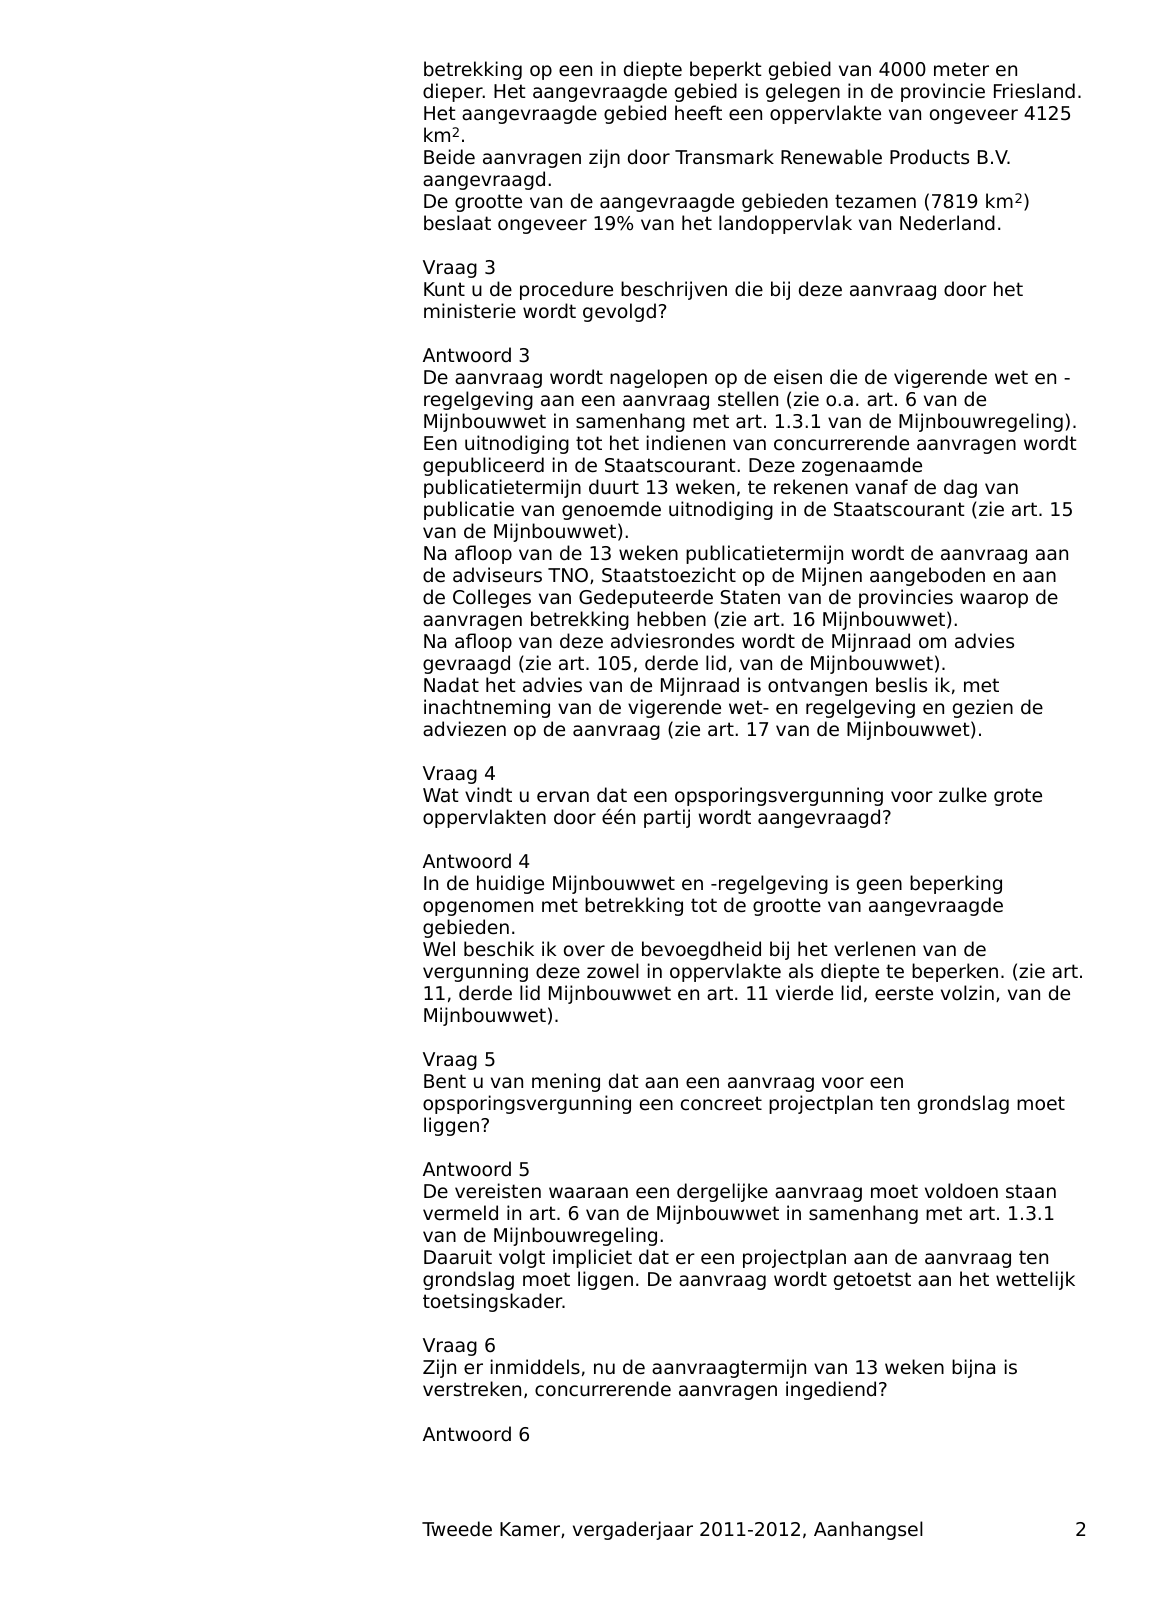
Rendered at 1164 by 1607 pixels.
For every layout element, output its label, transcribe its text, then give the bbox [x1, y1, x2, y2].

text Antwoord 5 [422, 1159, 1087, 1181]
text Antwoord 6 [422, 1423, 1087, 1445]
text Bent u van mening dat aan een aanvraag voor een opsporingsvergunning een concreet projectplan ten grondslag moet liggen? [422, 1071, 1087, 1137]
text Wel beschik ik over de bevoegdheid bij het verlenen van de vergunning deze zowel in oppervlakte als diepte te beperken. (zie art. 11, derde lid Mijnbouwwet en art. 11 vierde lid, eerste volzin, van de Mijnbouwwet). [422, 939, 1087, 1027]
text Kunt u de procedure beschrijven die bij deze aanvraag door het ministerie wordt gevolgd? [422, 279, 1087, 323]
text De grootte van de aangevraagde gebieden tezamen (7819 km2) beslaat ongeveer 19% van het landoppervlak van Nederland. [422, 191, 1087, 235]
text Wat vindt u ervan dat een opsporingsvergunning voor zulke grote oppervlakten door één partij wordt aangevraagd? [422, 785, 1087, 829]
text betrekking op een in diepte beperkt gebied van 4000 meter en dieper. Het aangevraagde gebied is gelegen in de provincie Friesland. Het aangevraagde gebied heeft een oppervlakte van ongeveer 4125 km2. [422, 59, 1087, 147]
text Daaruit volgt impliciet dat er een projectplan aan de aanvraag ten grondslag moet liggen. De aanvraag wordt getoetst aan het wettelijk toetsingskader. [422, 1247, 1087, 1313]
text Vraag 3 [422, 257, 1087, 279]
text Na afloop van de 13 weken publicatietermijn wordt de aanvraag aan de adviseurs TNO, Staatstoezicht op de Mijnen aangeboden en aan de Colleges van Gedeputeerde Staten van de provincies waarop de aanvragen betrekking hebben (zie art. 16 Mijnbouwwet). [422, 543, 1087, 631]
text Vraag 6 [422, 1335, 1087, 1357]
text Na afloop van deze adviesrondes wordt de Mijnraad om advies gevraagd (zie art. 105, derde lid, van de Mijnbouwwet). [422, 631, 1087, 675]
text Nadat het advies van de Mijnraad is ontvangen beslis ik, met inachtneming van de vigerende wet- en regelgeving en gezien de adviezen op de aanvraag (zie art. 17 van de Mijnbouwwet). [422, 675, 1087, 741]
text De vereisten waaraan een dergelijke aanvraag moet voldoen staan vermeld in art. 6 van de Mijnbouwwet in samenhang met art. 1.3.1 van de Mijnbouwregeling. [422, 1181, 1087, 1247]
text Zijn er inmiddels, nu de aanvraagtermijn van 13 weken bijna is verstreken, concurrerende aanvragen ingediend? [422, 1357, 1087, 1401]
text Antwoord 3 [422, 345, 1087, 367]
text Antwoord 4 [422, 851, 1087, 873]
text In de huidige Mijnbouwwet en -regelgeving is geen beperking opgenomen met betrekking tot de grootte van aangevraagde gebieden. [422, 873, 1087, 939]
text Vraag 4 [422, 763, 1087, 785]
text Vraag 5 [422, 1049, 1087, 1071]
text Een uitnodiging tot het indienen van concurrerende aanvragen wordt gepubliceerd in de Staatscourant. Deze zogenaamde publicatietermijn duurt 13 weken, te rekenen vanaf de dag van publicatie van genoemde uitnodiging in de Staatscourant (zie art. 15 van de Mijnbouwwet). [422, 433, 1087, 543]
text De aanvraag wordt nagelopen op de eisen die de vigerende wet en -regelgeving aan een aanvraag stellen (zie o.a. art. 6 van de Mijnbouwwet in samenhang met art. 1.3.1 van de Mijnbouwregeling). [422, 367, 1087, 433]
text Beide aanvragen zijn door Transmark Renewable Products B.V. aangevraagd. [422, 147, 1087, 191]
